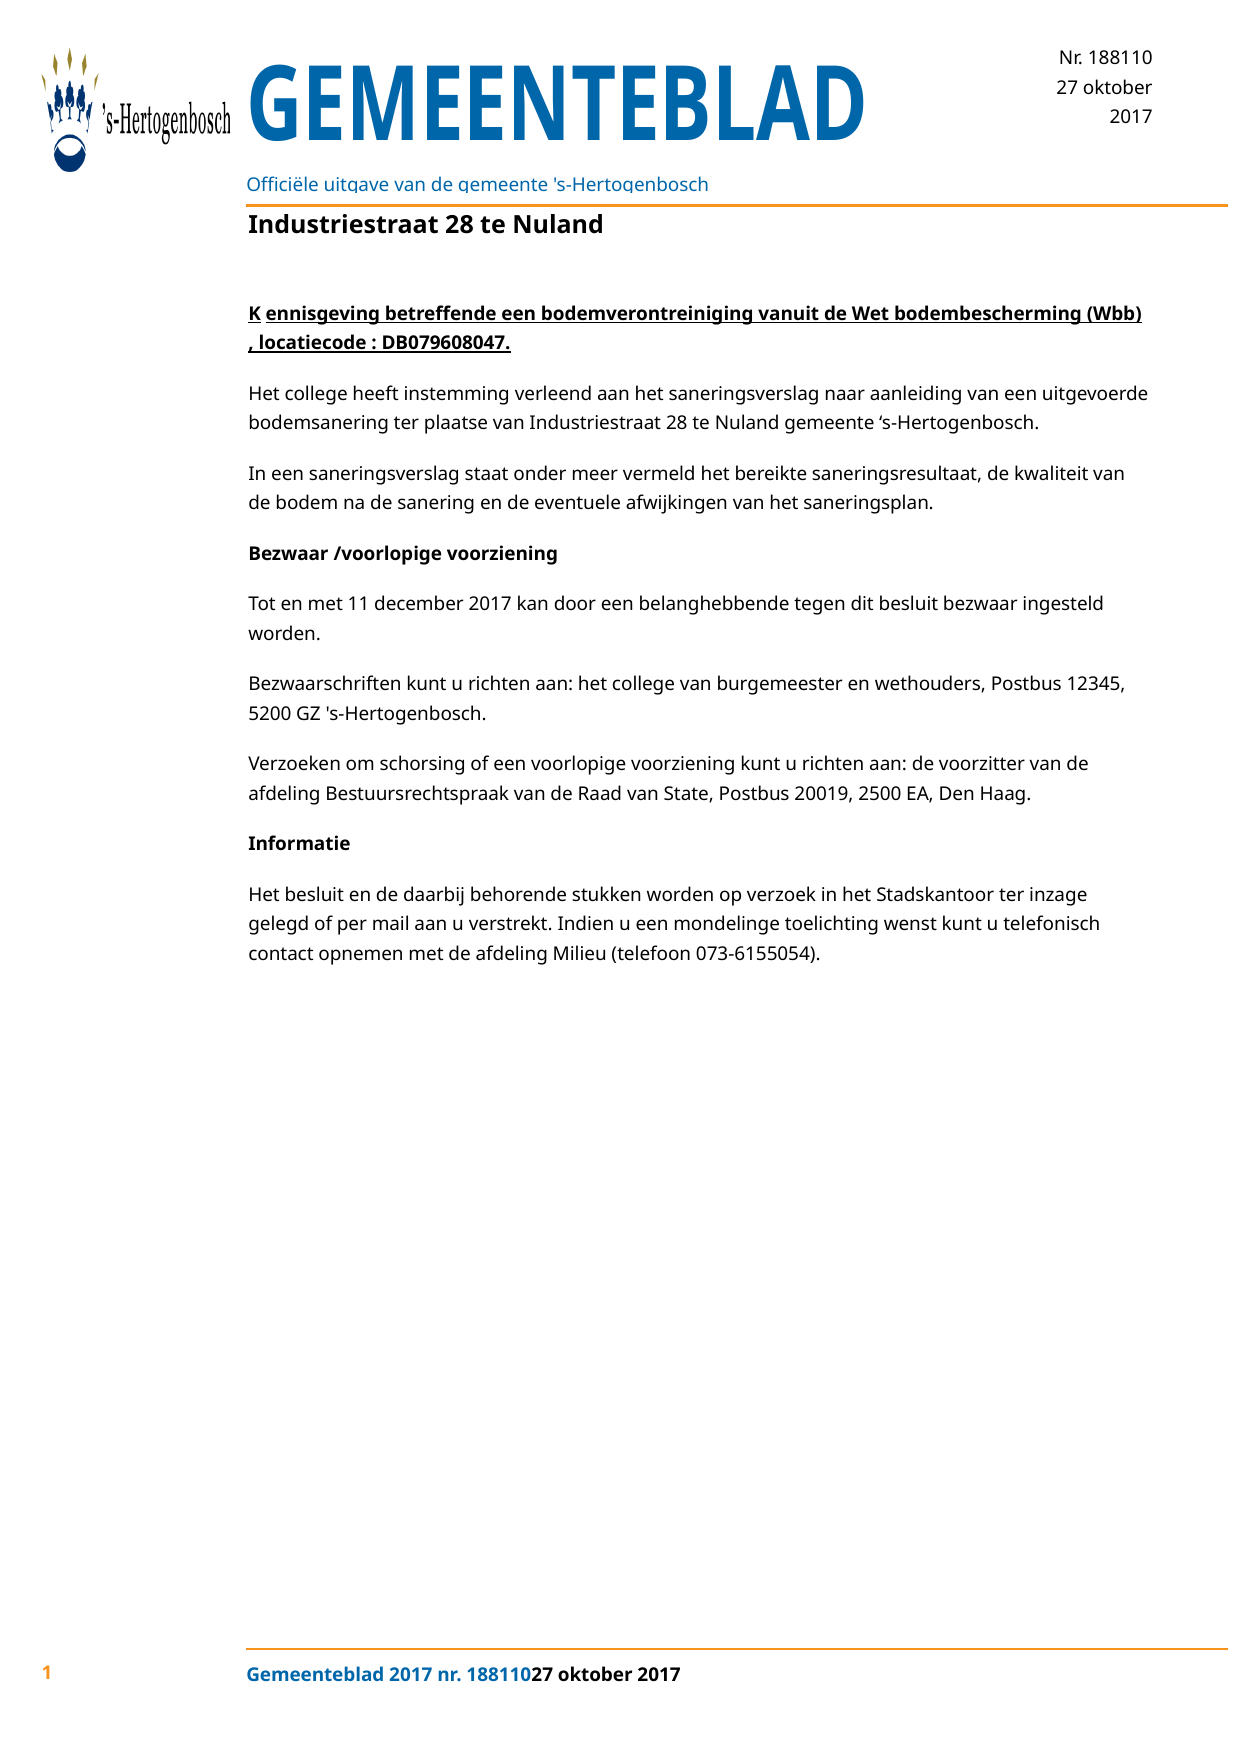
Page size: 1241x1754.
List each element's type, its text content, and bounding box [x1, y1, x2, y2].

picture [41, 47, 231, 172]
text Het besluit en de daarbij behorende stukken worden op verzoek in het Stadskantoor ter inzage gelegd of per mail aan u verstrekt. Indien u een mondelinge toelichting wenst kunt u telefonisch contact opnemen met de afdeling Milieu (telefoon 073-6155054). [248, 881, 1152, 966]
text Tot en met 11 december 2017 kan door een belanghebbende tegen dit besluit bezwaar ingesteld worden. [248, 590, 1152, 646]
text Het college heeft instemming verleend aan het saneringsverslag naar aanleiding van een uitgevoerde bodemsanering ter plaatse van Industriestraat 28 te Nuland gemeente ‘s-Hertogenbosch. [248, 380, 1152, 435]
text K ennisgeving betreffende een bodemverontreiniging vanuit de Wet bodembescherming (Wbb) , locatiecode : DB079608047. [248, 300, 1152, 355]
text Verzoeken om schorsing of een voorlopige voorziening kunt u richten aan: de voorzitter van de afdeling Bestuursrechtspraak van de Raad van State, Postbus 20019, 2500 EA, Den Haag. [248, 750, 1152, 806]
text Informatie [248, 830, 1152, 856]
text In een saneringsverslag staat onder meer vermeld het bereikte saneringsresultaat, de kwaliteit van de bodem na de sanering en de eventuele afwijkingen van het saneringsplan. [248, 460, 1152, 515]
text Industriestraat 28 te Nuland [248, 207, 1152, 241]
text Bezwaar /voorlopige voorziening [248, 540, 1152, 566]
text Bezwaarschriften kunt u richten aan: het college van burgemeester en wethouders, Postbus 12345, 5200 GZ 's-Hertogenbosch. [248, 670, 1152, 726]
